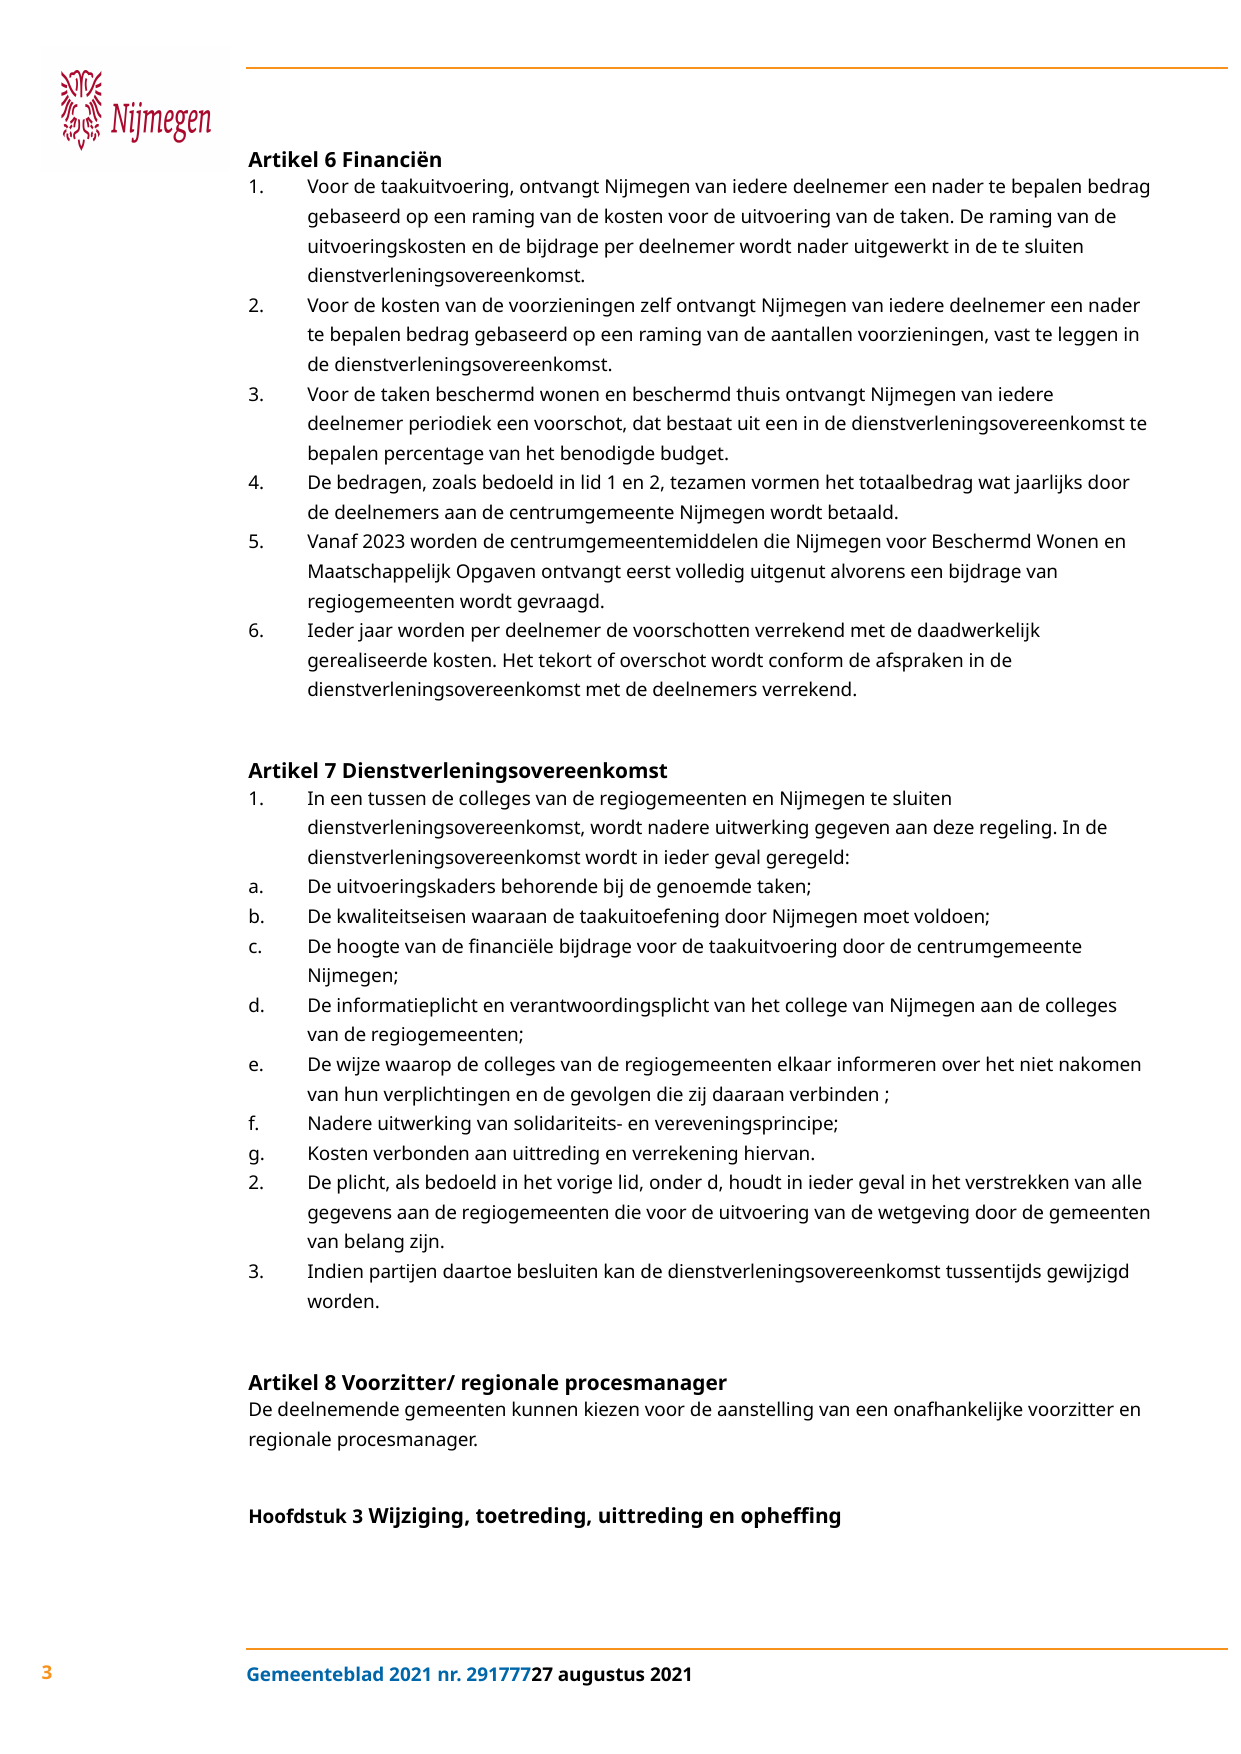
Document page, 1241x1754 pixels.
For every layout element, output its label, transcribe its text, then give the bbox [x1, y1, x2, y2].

list De plicht, als bedoeld in het vorige lid, onder d, houdt in ieder geval in het verstrekken van alle gegevens aan de regiogemeenten die voor de uitvoering van de wetgeving door de gemeenten van belang zijn. [248, 1169, 1152, 1254]
text De deelnemende gemeenten kunnen kiezen voor de aanstelling van een onafhankelijke voorzitter en regionale procesmanager. [248, 1396, 1152, 1452]
list In een tussen de colleges van de regiogemeenten en Nijmegen te sluiten dienstverleningsovereenkomst, wordt nadere uitwerking gegeven aan deze regeling. In de dienstverleningsovereenkomst wordt in ieder geval geregeld: [248, 785, 1152, 870]
list Nadere uitwerking van solidariteits- en vereveningsprincipe; [248, 1110, 1152, 1136]
list De bedragen, zoals bedoeld in lid 1 en 2, tezamen vormen het totaalbedrag wat jaarlijks door de deelnemers aan de centrumgemeente Nijmegen wordt betaald. [248, 469, 1152, 525]
list De wijze waarop de colleges van de regiogemeenten elkaar informeren over het niet nakomen van hun verplichtingen en de gevolgen die zij daaraan verbinden ; [248, 1051, 1152, 1107]
list Voor de taakuitvoering, ontvangt Nijmegen van iedere deelnemer een nader te bepalen bedrag gebaseerd op een raming van de kosten voor de uitvoering van de taken. De raming van de uitvoeringskosten en de bijdrage per deelnemer wordt nader uitgewerkt in de te sluiten dienstverleningsovereenkomst. [248, 174, 1152, 288]
picture [41, 47, 231, 172]
list Voor de kosten van de voorzieningen zelf ontvangt Nijmegen van iedere deelnemer een nader te bepalen bedrag gebaseerd op een raming van de aantallen voorzieningen, vast te leggen in de dienstverleningsovereenkomst. [248, 292, 1152, 377]
list Kosten verbonden aan uittreding en verrekening hiervan. [248, 1140, 1152, 1166]
text Hoofdstuk 3 Wijziging, toetreding, uittreding en opheffing [248, 1501, 1152, 1529]
list Indien partijen daartoe besluiten kan de dienstverleningsovereenkomst tussentijds gewijzigd worden. [248, 1258, 1152, 1314]
list De uitvoeringskaders behorende bij de genoemde taken; [248, 874, 1152, 899]
list Ieder jaar worden per deelnemer de voorschotten verrekend met de daadwerkelijk gerealiseerde kosten. Het tekort of overschot wordt conform de afspraken in de dienstverleningsovereenkomst met de deelnemers verrekend. [248, 617, 1152, 702]
list De hoogte van de financiële bijdrage voor de taakuitvoering door de centrumgemeente Nijmegen; [248, 933, 1152, 988]
text Artikel 8 Voorzitter/ regionale procesmanager [248, 1368, 1152, 1396]
text Artikel 7 Dienstverleningsovereenkomst [248, 757, 1152, 785]
list De kwaliteitseisen waaraan de taakuitoefening door Nijmegen moet voldoen; [248, 903, 1152, 929]
text Artikel 6 Financiën [248, 145, 1152, 174]
list Vanaf 2023 worden de centrumgemeentemiddelen die Nijmegen voor Beschermd Wonen en Maatschappelijk Opgaven ontvangt eerst volledig uitgenut alvorens een bijdrage van regiogemeenten wordt gevraagd. [248, 529, 1152, 613]
list De informatieplicht en verantwoordingsplicht van het college van Nijmegen aan de colleges van de regiogemeenten; [248, 992, 1152, 1047]
list Voor de taken beschermd wonen en beschermd thuis ontvangt Nijmegen van iedere deelnemer periodiek een voorschot, dat bestaat uit een in de dienstverleningsovereenkomst te bepalen percentage van het benodigde budget. [248, 381, 1152, 466]
